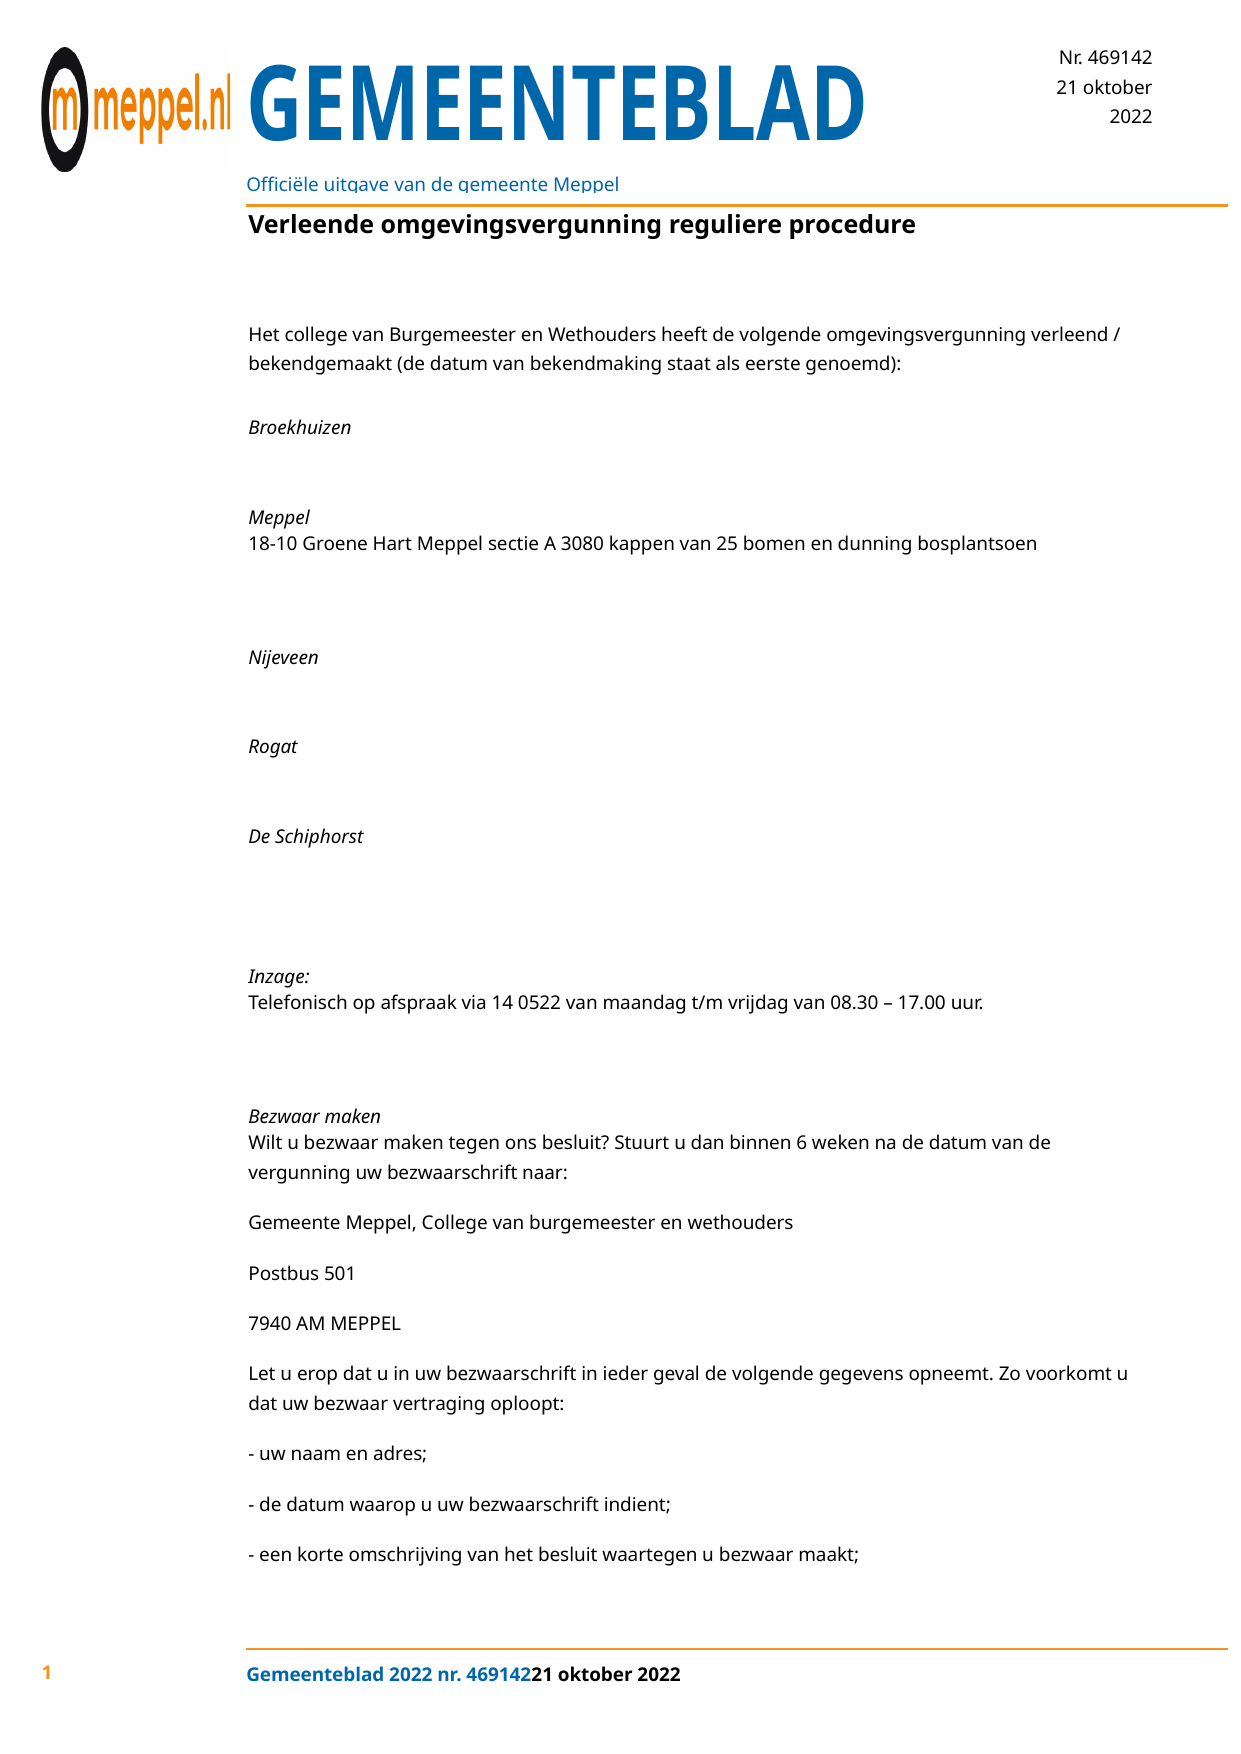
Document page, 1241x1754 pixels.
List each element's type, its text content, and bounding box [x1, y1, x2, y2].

text Inzage: [248, 963, 1152, 989]
picture [41, 47, 231, 172]
text Broekhuizen [248, 414, 1152, 440]
text Bezwaar maken [248, 1104, 1152, 1129]
text Nijeveen [248, 644, 1152, 670]
text Let u erop dat u in uw bezwaarschrift in ieder geval de volgende gegevens opneemt. Zo voorkomt u dat uw bezwaar vertraging oploopt: [248, 1361, 1152, 1416]
text Het college van Burgemeester en Wethouders heeft de volgende omgevingsvergunning verleend / bekendgemaakt (de datum van bekendmaking staat als eerste genoemd): [248, 321, 1152, 376]
text - de datum waarop u uw bezwaarschrift indient; [248, 1491, 1152, 1517]
text Gemeente Meppel, College van burgemeester en wethouders [248, 1209, 1152, 1235]
text 7940 AM MEPPEL [248, 1310, 1152, 1336]
text - een korte omschrijving van het besluit waartegen u bezwaar maakt; [248, 1541, 1152, 1567]
text 18-10 Groene Hart Meppel sectie A 3080 kappen van 25 bomen en dunning bosplantsoen [248, 530, 1152, 555]
text Rogat [248, 734, 1152, 759]
text - uw naam en adres; [248, 1441, 1152, 1466]
text Postbus 501 [248, 1260, 1152, 1286]
text De Schiphorst [248, 823, 1152, 849]
text Meppel [248, 504, 1152, 530]
text Wilt u bezwaar maken tegen ons besluit? Stuurt u dan binnen 6 weken na de datum van de vergunning uw bezwaarschrift naar: [248, 1129, 1152, 1185]
text Telefonisch op afspraak via 14 0522 van maandag t/m vrijdag van 08.30 – 17.00 uur. [248, 989, 1152, 1015]
text Verleende omgevingsvergunning reguliere procedure [248, 207, 1152, 241]
